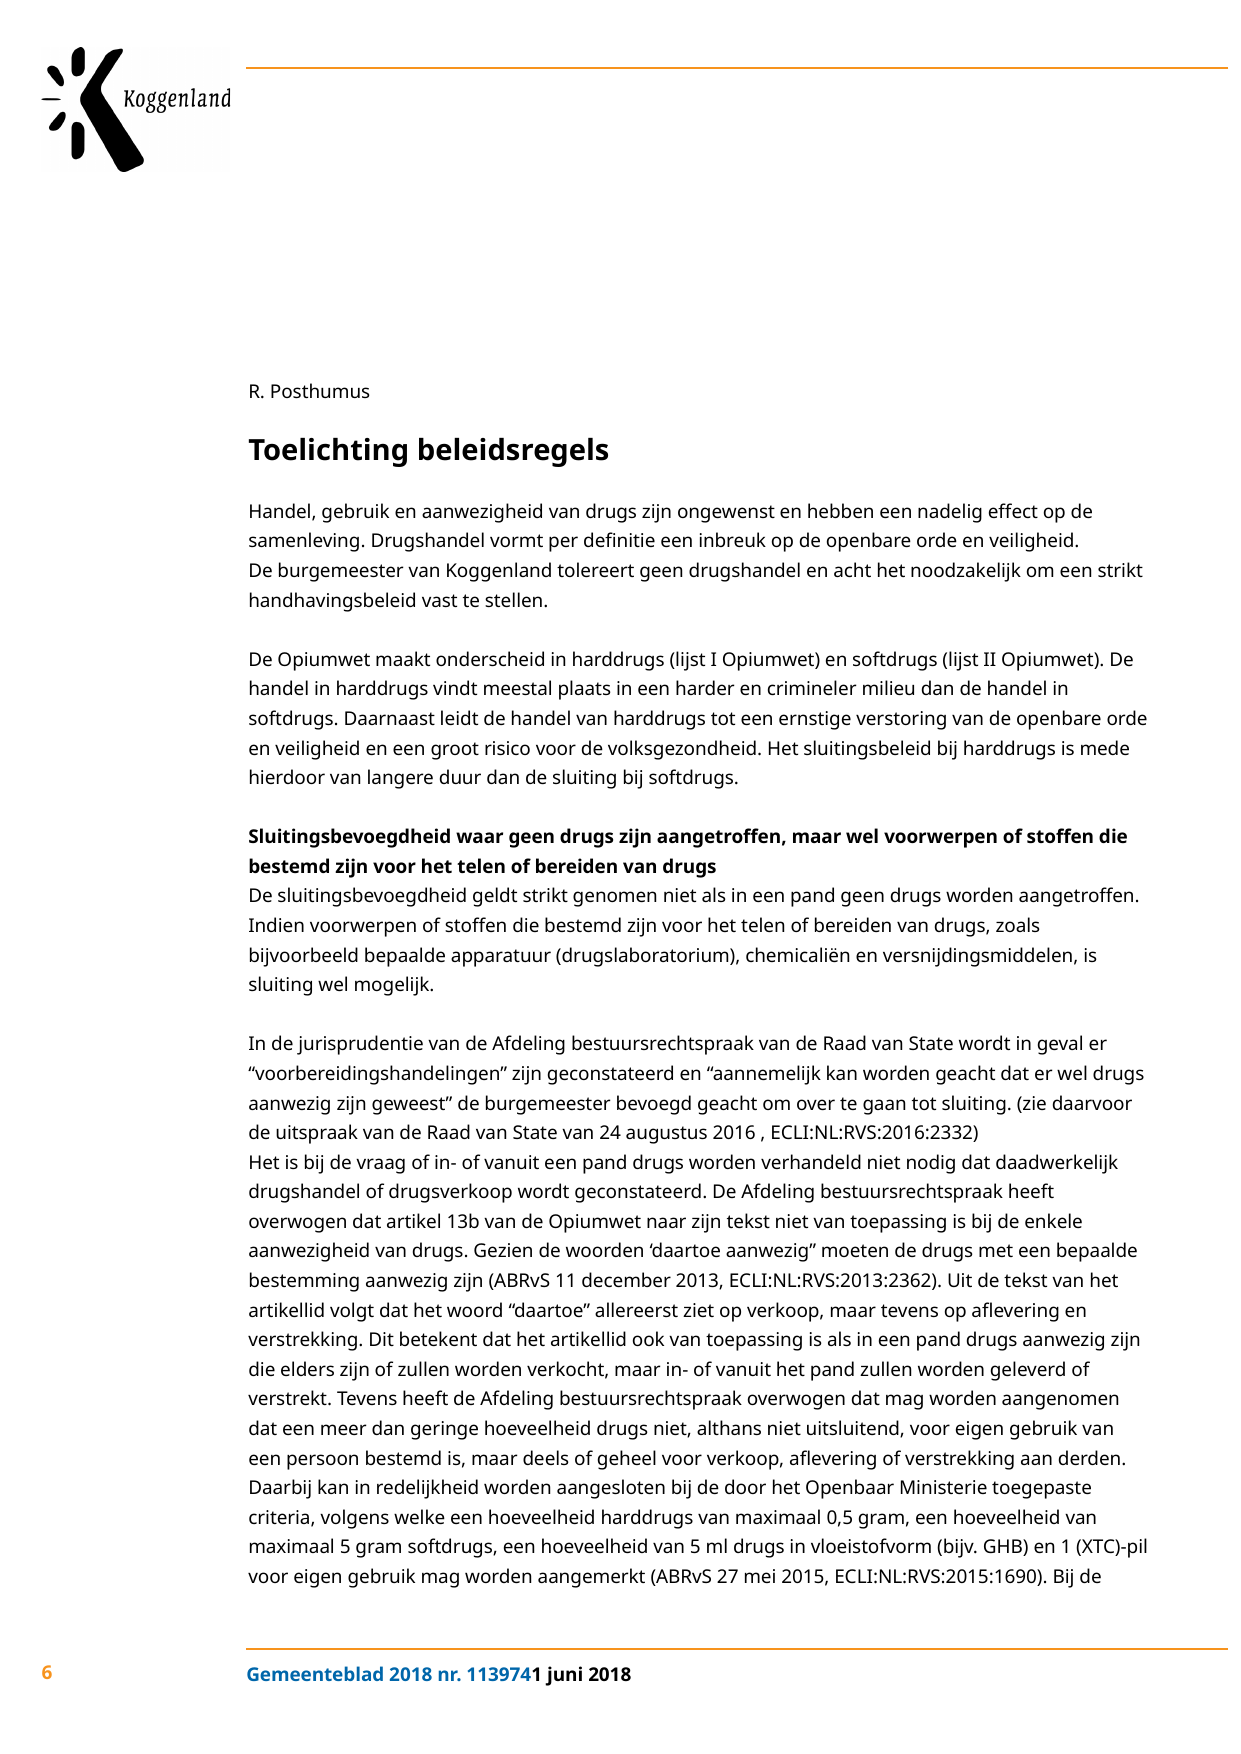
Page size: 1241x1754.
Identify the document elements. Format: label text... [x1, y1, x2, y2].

text Toelichting beleidsregels [248, 429, 1152, 469]
text Het is bij de vraag of in- of vanuit een pand drugs worden verhandeld niet nodig dat daadwerkelijk drugshandel of drugsverkoop wordt geconstateerd. De Afdeling bestuursrechtspraak heeft overwogen dat artikel 13b van de Opiumwet naar zijn tekst niet van toepassing is bij de enkele aanwezigheid van drugs. Gezien de woorden ‘daartoe aanwezig” moeten de drugs met een bepaalde bestemming aanwezig zijn (ABRvS 11 december 2013, ECLI:NL:RVS:2013:2362). Uit de tekst van het artikellid volgt dat het woord “daartoe” allereerst ziet op verkoop, maar tevens op aflevering en verstrekking. Dit betekent dat het artikellid ook van toepassing is als in een pand drugs aanwezig zijn die elders zijn of zullen worden verkocht, maar in- of vanuit het pand zullen worden geleverd of verstrekt. Tevens heeft de Afdeling bestuursrechtspraak overwogen dat mag worden aangenomen dat een meer dan geringe hoeveelheid drugs niet, althans niet uitsluitend, voor eigen gebruik van een persoon bestemd is, maar deels of geheel voor verkoop, aflevering of verstrekking aan derden. Daarbij kan in redelijkheid worden aangesloten bij de door het Openbaar Ministerie toegepaste criteria, volgens welke een hoeveelheid harddrugs van maximaal 0,5 gram, een hoeveelheid van maximaal 5 gram softdrugs, een hoeveelheid van 5 ml drugs in vloeistofvorm (bijv. GHB) en 1 (XTC)-pil voor eigen gebruik mag worden aangemerkt (ABRvS 27 mei 2015, ECLI:NL:RVS:2015:1690). Bij de [248, 1149, 1152, 1589]
text De sluitingsbevoegdheid geldt strikt genomen niet als in een pand geen drugs worden aangetroffen. Indien voorwerpen of stoffen die bestemd zijn voor het telen of bereiden van drugs, zoals bijvoorbeeld bepaalde apparatuur (drugslaboratorium), chemicaliën en versnijdingsmiddelen, is sluiting wel mogelijk. [248, 883, 1152, 997]
text De Opiumwet maakt onderscheid in harddrugs (lijst I Opiumwet) en softdrugs (lijst II Opiumwet). De handel in harddrugs vindt meestal plaats in een harder en crimineler milieu dan de handel in softdrugs. Daarnaast leidt de handel van harddrugs tot een ernstige verstoring van de openbare orde en veiligheid en een groot risico voor de volksgezondheid. Het sluitingsbeleid bij harddrugs is mede hierdoor van langere duur dan de sluiting bij softdrugs. [248, 646, 1152, 790]
picture [41, 47, 231, 172]
text Sluitingsbevoegdheid waar geen drugs zijn aangetroffen, maar wel voorwerpen of stoffen die bestemd zijn voor het telen of bereiden van drugs [248, 823, 1152, 879]
text Handel, gebruik en aanwezigheid van drugs zijn ongewenst en hebben een nadelig effect op de samenleving. Drugshandel vormt per definitie een inbreuk op de openbare orde en veiligheid. [248, 498, 1152, 553]
text De burgemeester van Koggenland tolereert geen drugshandel en acht het noodzakelijk om een strikt handhavingsbeleid vast te stellen. [248, 557, 1152, 613]
text R. Posthumus [248, 378, 1152, 403]
text In de jurisprudentie van de Afdeling bestuursrechtspraak van de Raad van State wordt in geval er “voorbereidingshandelingen” zijn geconstateerd en “aannemelijk kan worden geacht dat er wel drugs aanwezig zijn geweest” de burgemeester bevoegd geacht om over te gaan tot sluiting. (zie daarvoor de uitspraak van de Raad van State van 24 augustus 2016 , ECLI:NL:RVS:2016:2332) [248, 1031, 1152, 1145]
